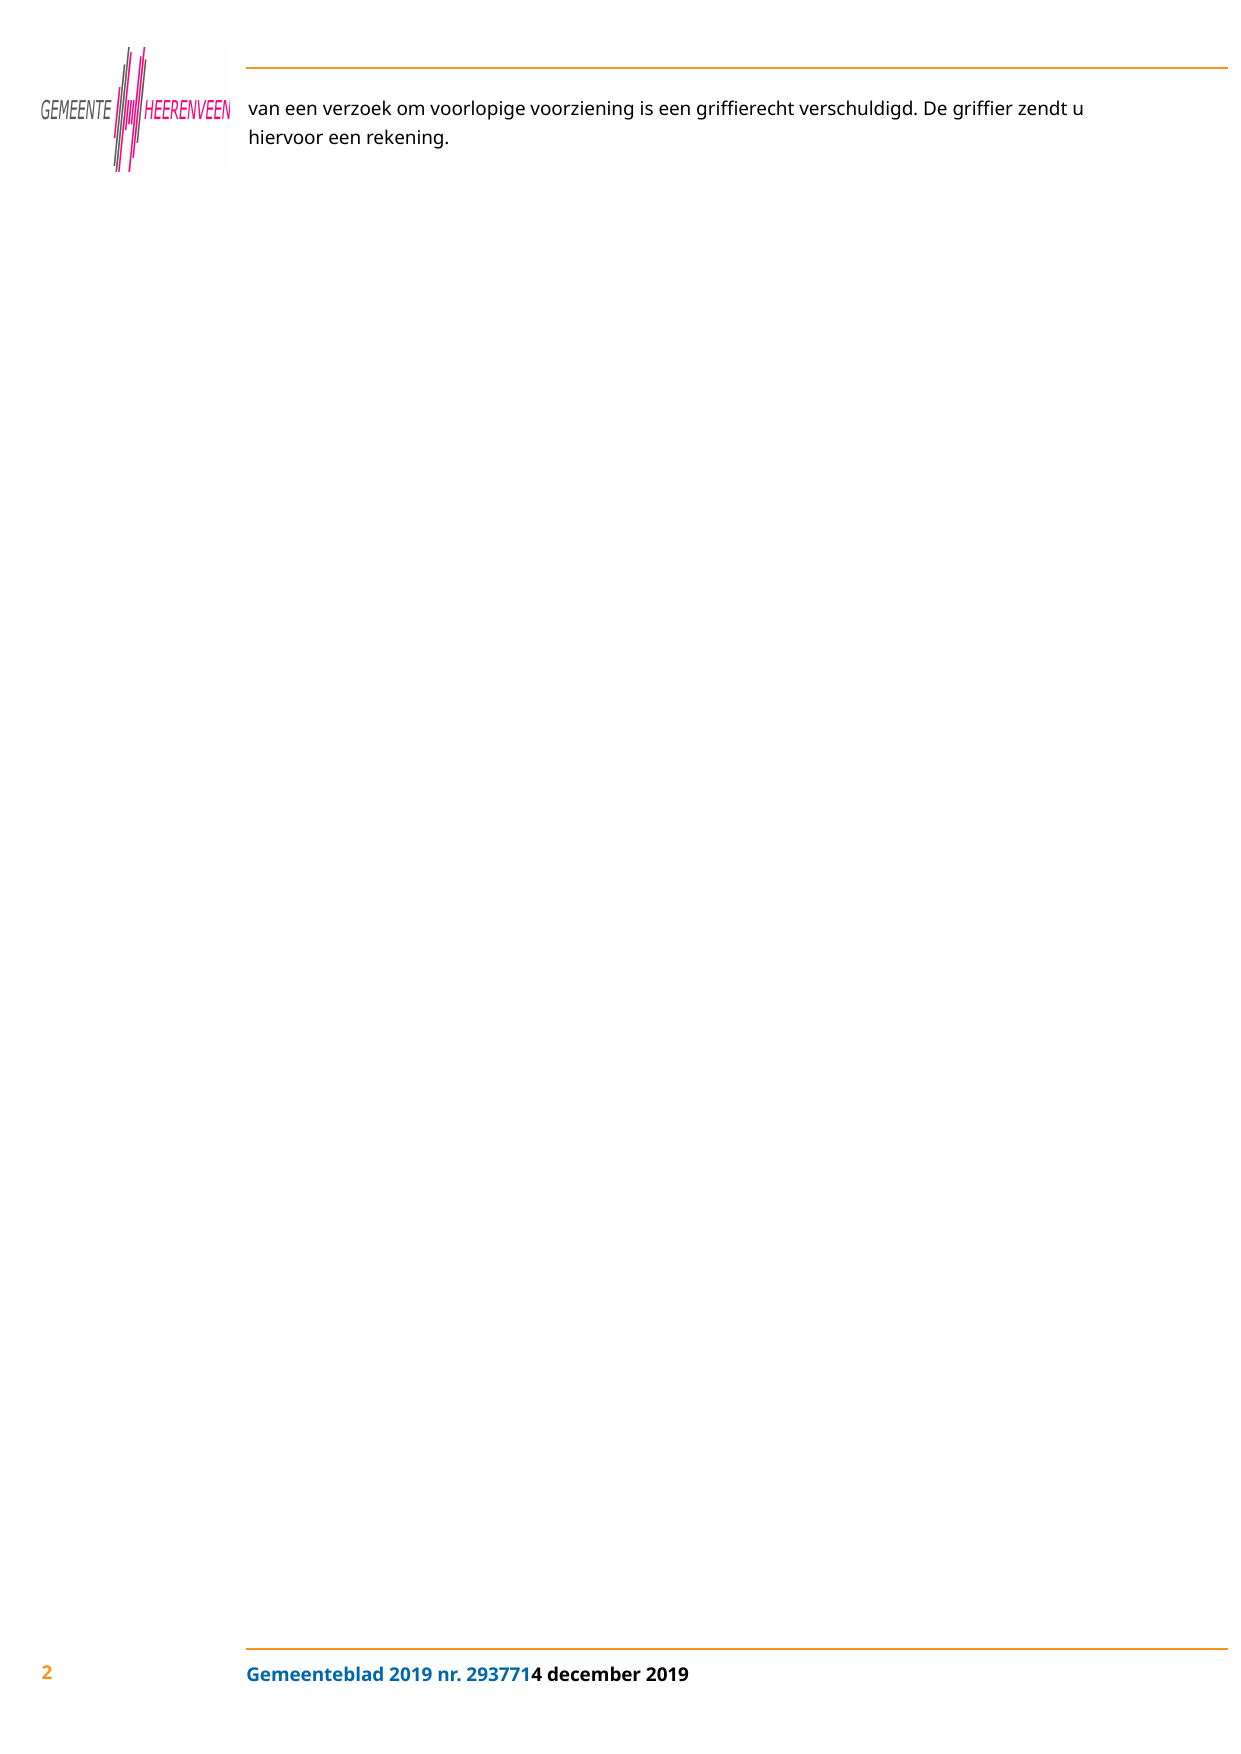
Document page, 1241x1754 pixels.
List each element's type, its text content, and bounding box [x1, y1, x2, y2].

text van een verzoek om voorlopige voorziening is een griffierecht verschuldigd. De griffier zendt u hiervoor een rekening. [248, 95, 1152, 150]
picture [41, 47, 231, 172]
